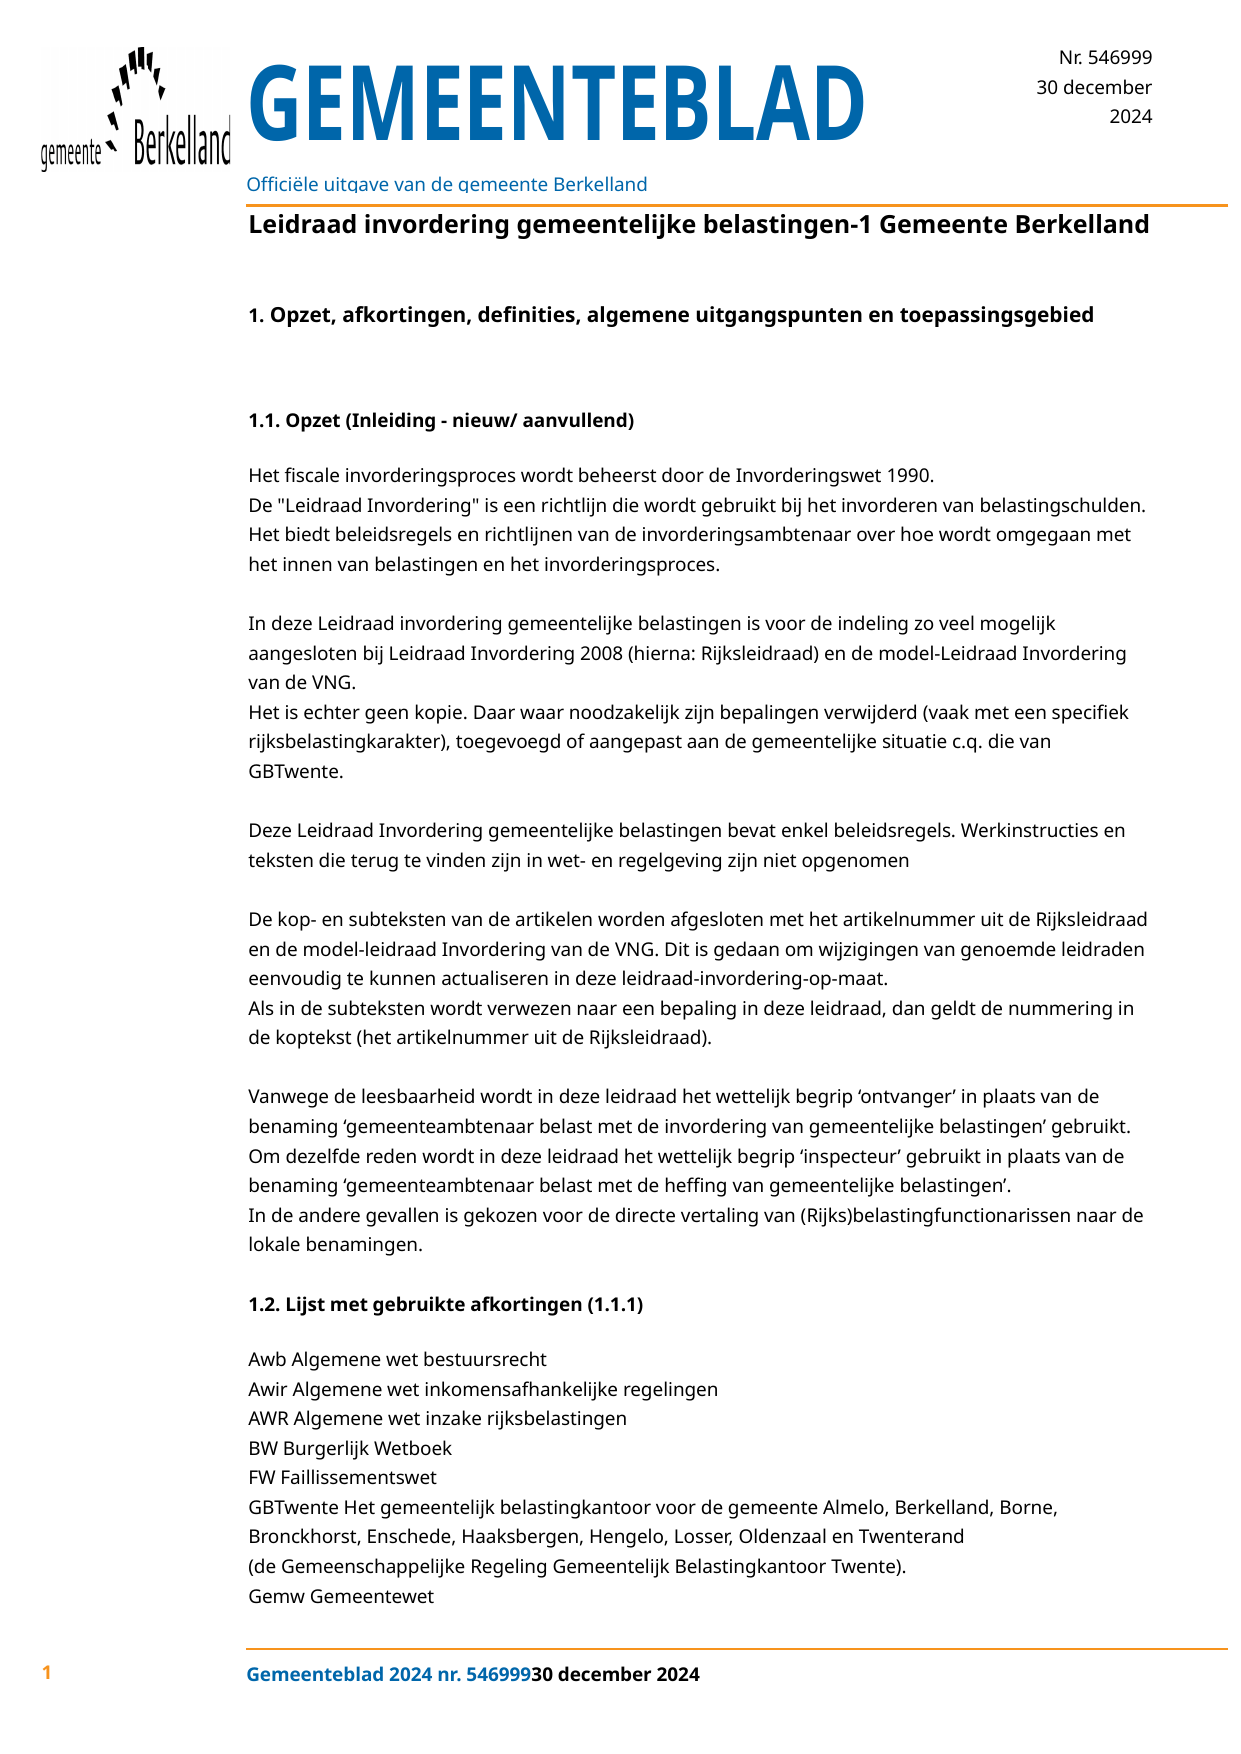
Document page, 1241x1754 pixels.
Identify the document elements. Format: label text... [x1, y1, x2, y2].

text AWR Algemene wet inzake rijksbelastingen [248, 1405, 1152, 1431]
text In de andere gevallen is gekozen voor de directe vertaling van (Rijks)belastingfunctionarissen naar de lokale benamingen. [248, 1202, 1152, 1257]
text Gemw Gemeentewet [248, 1583, 1152, 1608]
text 1.1. Opzet (Inleiding - nieuw/ aanvullend) [248, 407, 1152, 433]
text 1. Opzet, afkortingen, definities, algemene uitgangspunten en toepassingsgebied [248, 300, 1152, 328]
text Leidraad invordering gemeentelijke belastingen-1 Gemeente Berkelland [248, 207, 1152, 241]
text (de Gemeenschappelijke Regeling Gemeentelijk Belastingkantoor Twente). [248, 1553, 1152, 1579]
text Awir Algemene wet inkomensafhankelijke regelingen [248, 1376, 1152, 1401]
text 1.2. Lijst met gebruikte afkortingen (1.1.1) [248, 1291, 1152, 1317]
text Vanwege de leesbaarheid wordt in deze leidraad het wettelijk begrip ‘ontvanger’ in plaats van de benaming ‘gemeenteambtenaar belast met de invordering van gemeentelijke belastingen’ gebruikt. [248, 1084, 1152, 1139]
text Het is echter geen kopie. Daar waar noodzakelijk zijn bepalingen verwijderd (vaak met een specifiek rijksbelastingkarakter), toegevoegd of aangepast aan de gemeentelijke situatie c.q. die van GBTwente. [248, 699, 1152, 784]
text Als in de subteksten wordt verwezen naar een bepaling in deze leidraad, dan geldt de nummering in de koptekst (het artikelnummer uit de Rijksleidraad). [248, 995, 1152, 1050]
text Om dezelfde reden wordt in deze leidraad het wettelijk begrip ‘inspecteur’ gebruikt in plaats van de benaming ‘gemeenteambtenaar belast met de heffing van gemeentelijke belastingen’. [248, 1143, 1152, 1198]
text Awb Algemene wet bestuursrecht [248, 1346, 1152, 1372]
text In deze Leidraad invordering gemeentelijke belastingen is voor de indeling zo veel mogelijk aangesloten bij Leidraad Invordering 2008 (hierna: Rijksleidraad) en de model-Leidraad Invordering van de VNG. [248, 610, 1152, 695]
text De kop- en subteksten van de artikelen worden afgesloten met het artikelnummer uit de Rijksleidraad en de model-leidraad Invordering van de VNG. Dit is gedaan om wijzigingen van genoemde leidraden eenvoudig te kunnen actualiseren in deze leidraad-invordering-op-maat. [248, 906, 1152, 991]
text Deze Leidraad Invordering gemeentelijke belastingen bevat enkel beleidsregels. Werkinstructies en teksten die terug te vinden zijn in wet- en regelgeving zijn niet opgenomen [248, 817, 1152, 873]
picture [41, 47, 231, 172]
text Het fiscale invorderingsproces wordt beheerst door de Invorderingswet 1990. [248, 462, 1152, 488]
text BW Burgerlijk Wetboek [248, 1435, 1152, 1461]
text De "Leidraad Invordering" is een richtlijn die wordt gebruikt bij het invorderen van belastingschulden. Het biedt beleidsregels en richtlijnen van de invorderingsambtenaar over hoe wordt omgegaan met het innen van belastingen en het invorderingsproces. [248, 492, 1152, 577]
text GBTwente Het gemeentelijk belastingkantoor voor de gemeente Almelo, Berkelland, Borne, Bronckhorst, Enschede, Haaksbergen, Hengelo, Losser, Oldenzaal en Twenterand [248, 1494, 1152, 1549]
text FW Faillissementswet [248, 1464, 1152, 1490]
